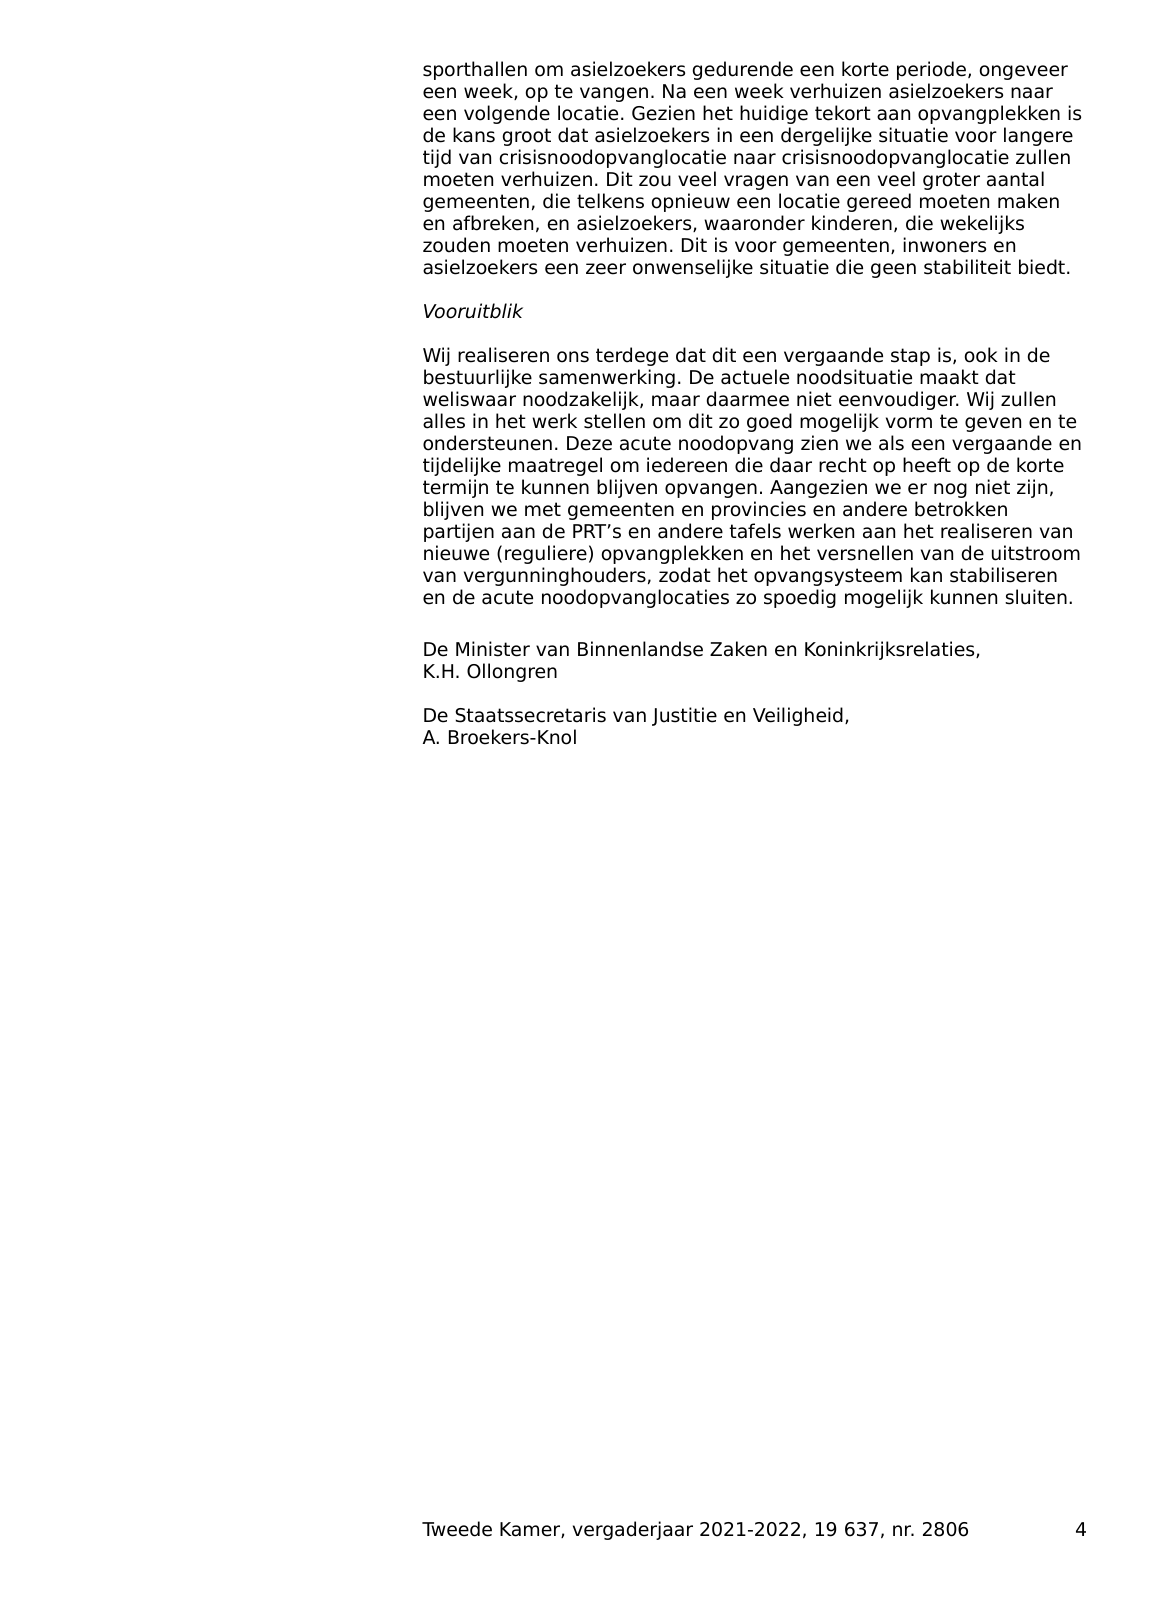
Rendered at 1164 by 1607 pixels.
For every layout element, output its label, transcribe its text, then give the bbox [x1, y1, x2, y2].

subtitle Vooruitblik [422, 301, 1087, 323]
text De Minister van Binnenlandse Zaken en Koninkrijksrelaties, K.H. Ollongren [422, 639, 1087, 683]
text sporthallen om asielzoekers gedurende een korte periode, ongeveer een week, op te vangen. Na een week verhuizen asielzoekers naar een volgende locatie. Gezien het huidige tekort aan opvangplekken is de kans groot dat asielzoekers in een dergelijke situatie voor langere tijd van crisisnoodopvanglocatie naar crisisnoodopvanglocatie zullen moeten verhuizen. Dit zou veel vragen van een veel groter aantal gemeenten, die telkens opnieuw een locatie gereed moeten maken en afbreken, en asielzoekers, waaronder kinderen, die wekelijks zouden moeten verhuizen. Dit is voor gemeenten, inwoners en asielzoekers een zeer onwenselijke situatie die geen stabiliteit biedt. [422, 59, 1087, 279]
text De Staatssecretaris van Justitie en Veiligheid, A. Broekers-Knol [422, 705, 1087, 749]
text Wij realiseren ons terdege dat dit een vergaande stap is, ook in de bestuurlijke samenwerking. De actuele noodsituatie maakt dat weliswaar noodzakelijk, maar daarmee niet eenvoudiger. Wij zullen alles in het werk stellen om dit zo goed mogelijk vorm te geven en te ondersteunen. Deze acute noodopvang zien we als een vergaande en tijdelijke maatregel om iedereen die daar recht op heeft op de korte termijn te kunnen blijven opvangen. Aangezien we er nog niet zijn, blijven we met gemeenten en provincies en andere betrokken partijen aan de PRT’s en andere tafels werken aan het realiseren van nieuwe (reguliere) opvangplekken en het versnellen van de uitstroom van vergunninghouders, zodat het opvangsysteem kan stabiliseren en de acute noodopvanglocaties zo spoedig mogelijk kunnen sluiten. [422, 345, 1087, 609]
